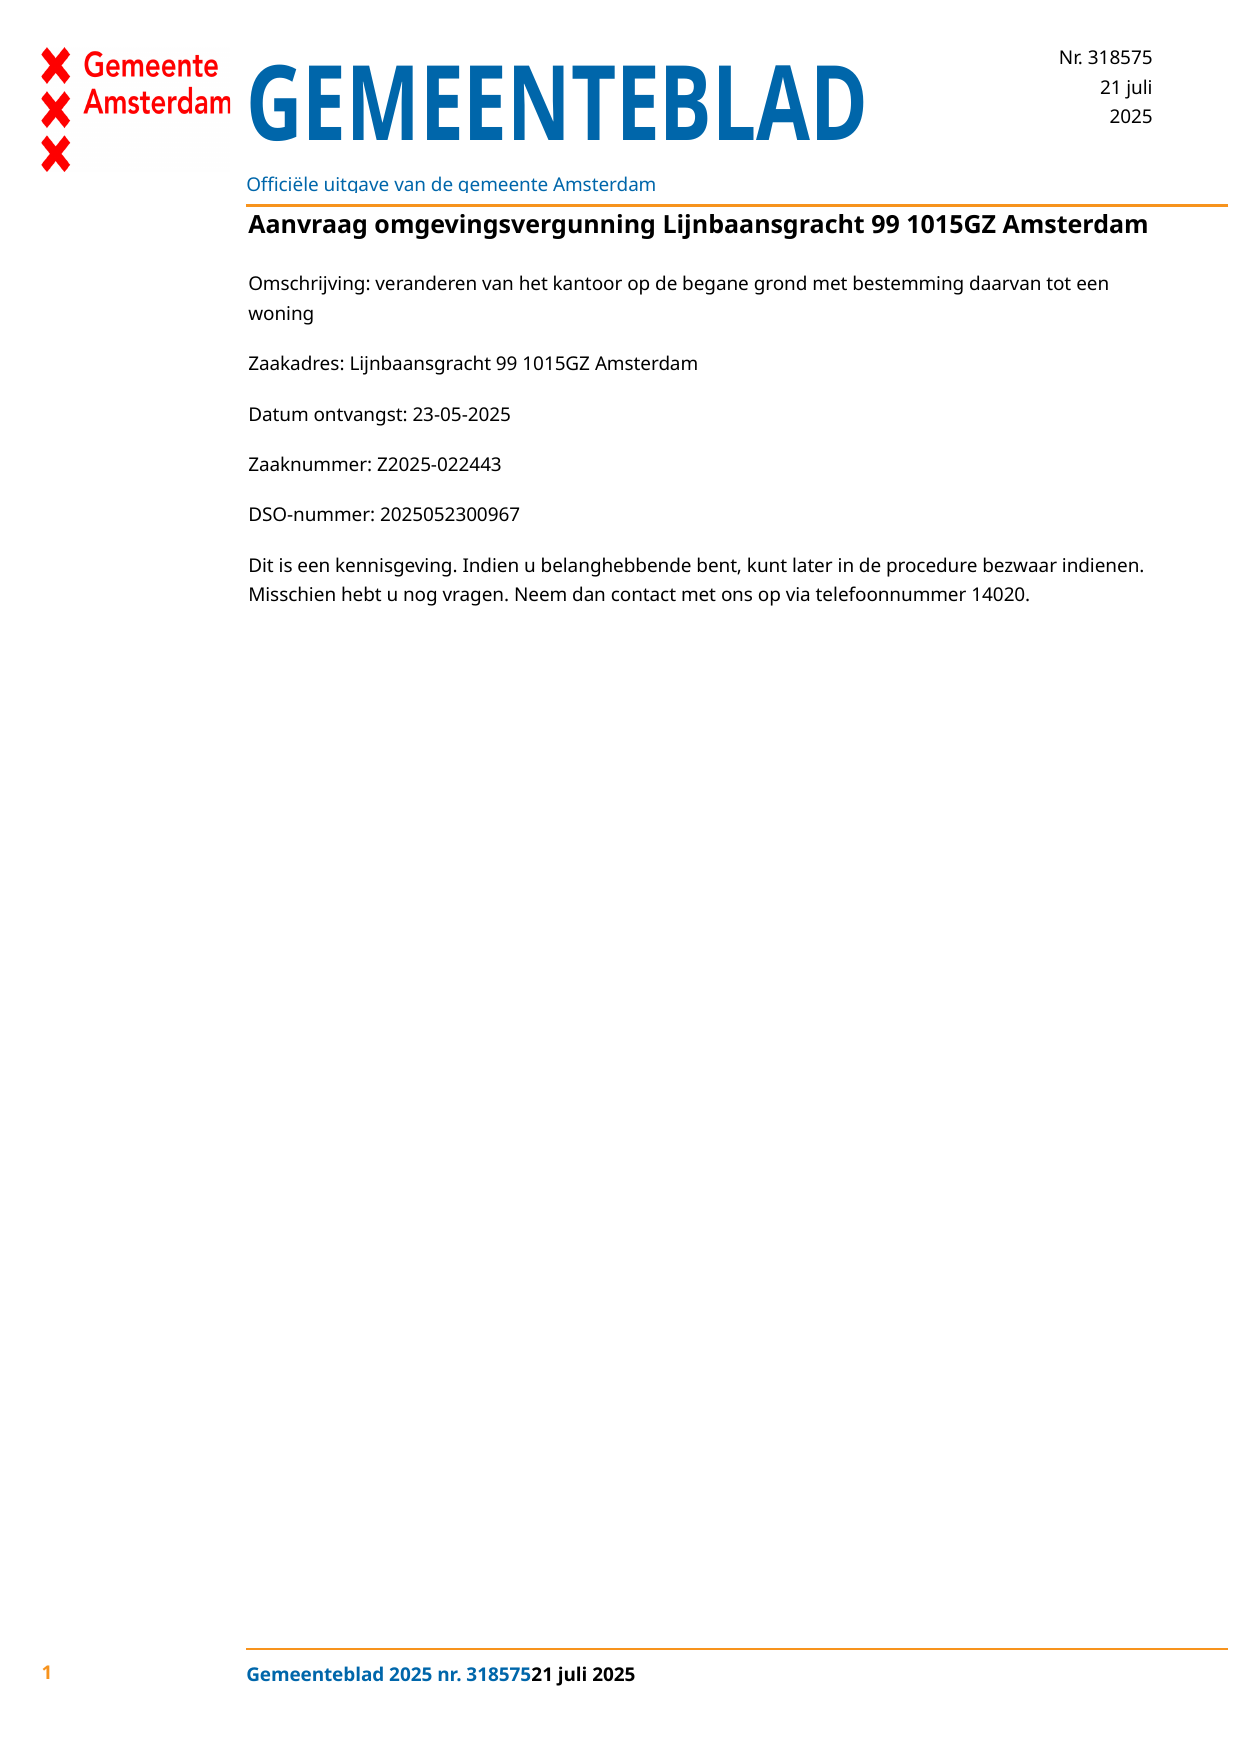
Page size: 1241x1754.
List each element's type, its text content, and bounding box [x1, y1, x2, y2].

text Omschrijving: veranderen van het kantoor op de begane grond met bestemming daarvan tot een woning [248, 270, 1152, 326]
picture [41, 47, 231, 172]
text Zaakadres: Lijnbaansgracht 99 1015GZ Amsterdam [248, 350, 1152, 376]
text Dit is een kennisgeving. Indien u belanghebbende bent, kunt later in de procedure bezwaar indienen. Misschien hebt u nog vragen. Neem dan contact met ons op via telefoonnummer 14020. [248, 552, 1152, 607]
text DSO-nummer: 2025052300967 [248, 502, 1152, 527]
text Datum ontvangst: 23-05-2025 [248, 401, 1152, 426]
text Zaaknummer: Z2025-022443 [248, 451, 1152, 477]
text Aanvraag omgevingsvergunning Lijnbaansgracht 99 1015GZ Amsterdam [248, 207, 1152, 241]
